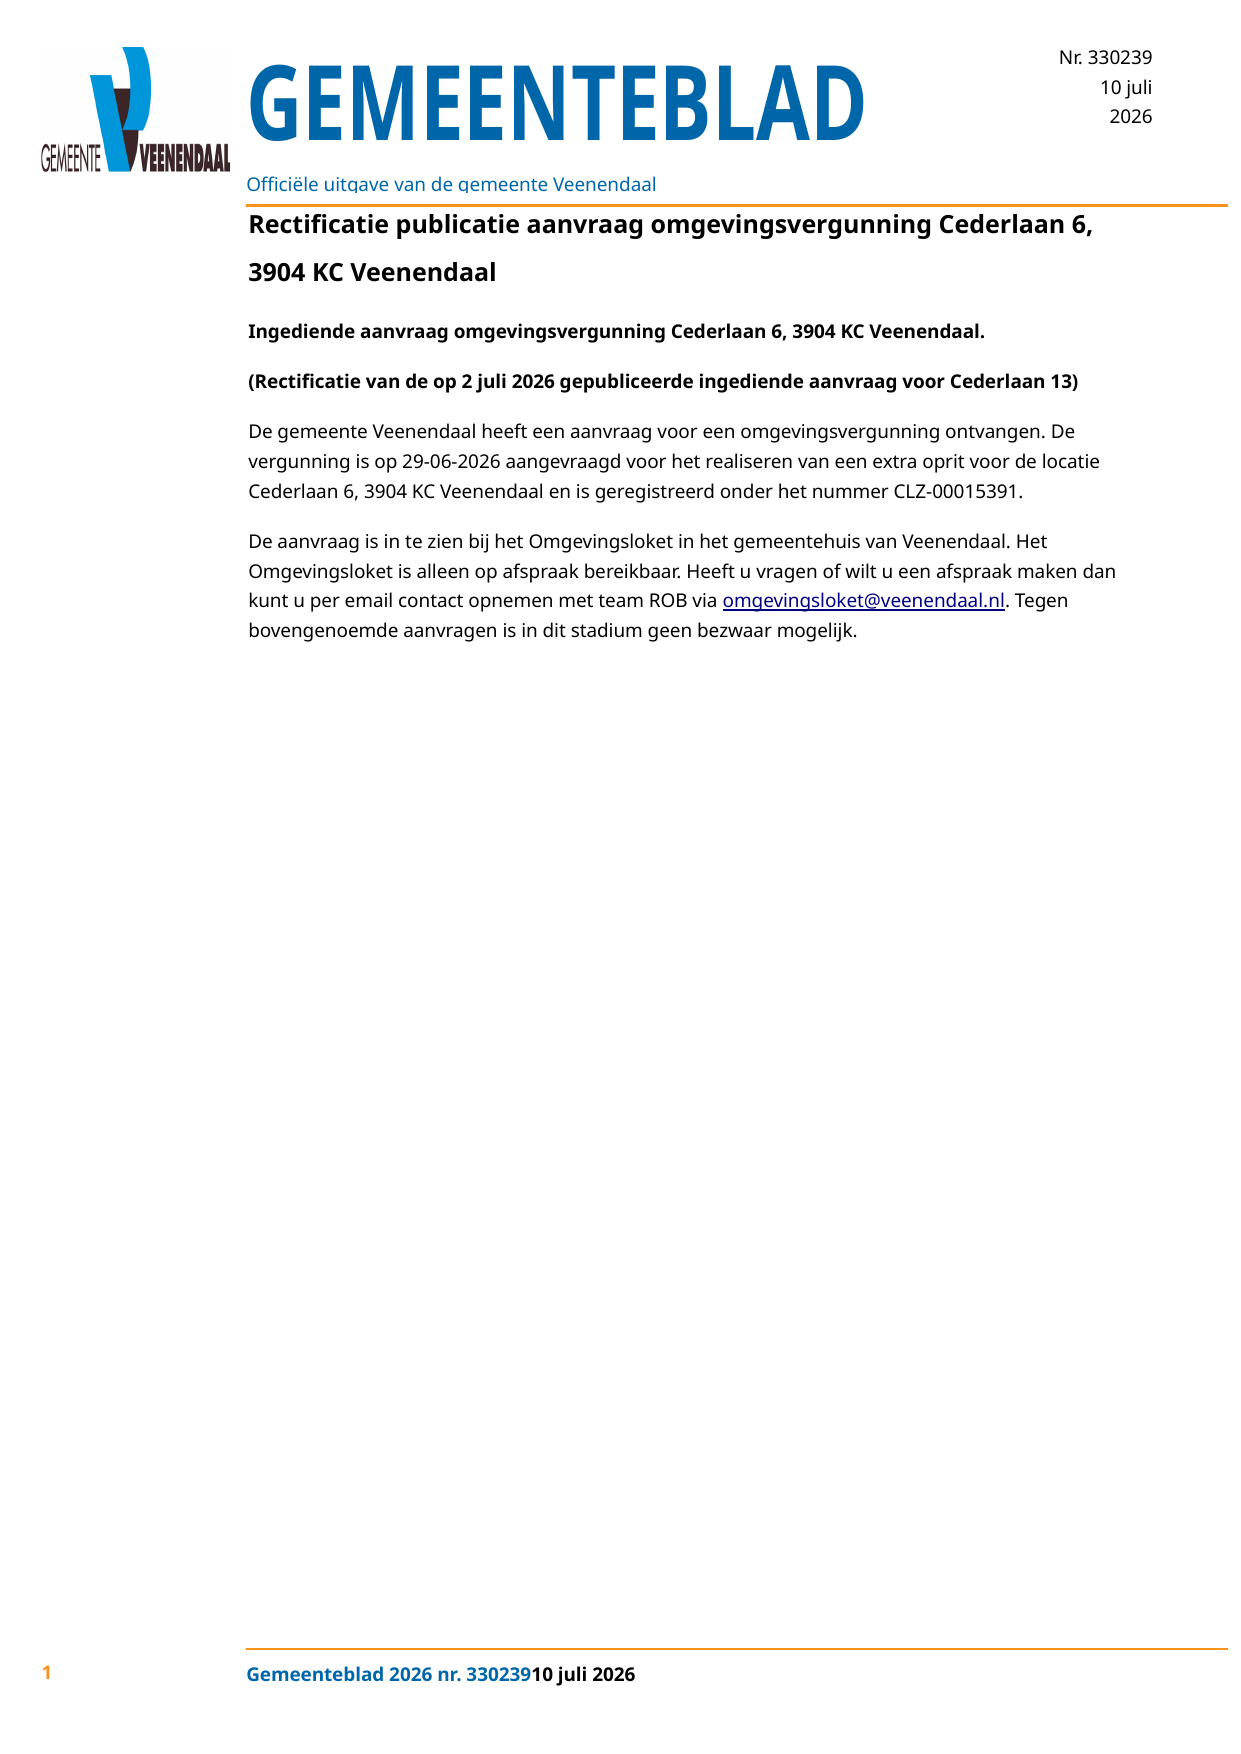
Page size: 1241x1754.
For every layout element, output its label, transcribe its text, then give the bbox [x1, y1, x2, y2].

text De gemeente Veenendaal heeft een aanvraag voor een omgevingsvergunning ontvangen. De vergunning is op 29-06-2026 aangevraagd voor het realiseren van een extra oprit voor de locatie Cederlaan 6, 3904 KC Veenendaal en is geregistreerd onder het nummer CLZ-00015391. [248, 419, 1152, 504]
text (Rectificatie van de op 2 juli 2026 gepubliceerde ingediende aanvraag voor Cederlaan 13) [248, 368, 1152, 394]
text De aanvraag is in te zien bij het Omgevingsloket in het gemeentehuis van Veenendaal. Het Omgevingsloket is alleen op afspraak bereikbaar. Heeft u vragen of wilt u een afspraak maken dan kunt u per email contact opnemen met team ROB via omgevingsloket@veenendaal.nl. Tegen bovengenoemde aanvragen is in dit stadium geen bezwaar mogelijk. [248, 528, 1152, 643]
text Rectificatie publicatie aanvraag omgevingsvergunning Cederlaan 6, 3904 KC Veenendaal [248, 207, 1152, 288]
picture [41, 47, 130, 172]
picture [123, 47, 231, 172]
text Ingediende aanvraag omgevingsvergunning Cederlaan 6, 3904 KC Veenendaal. [248, 318, 1152, 344]
